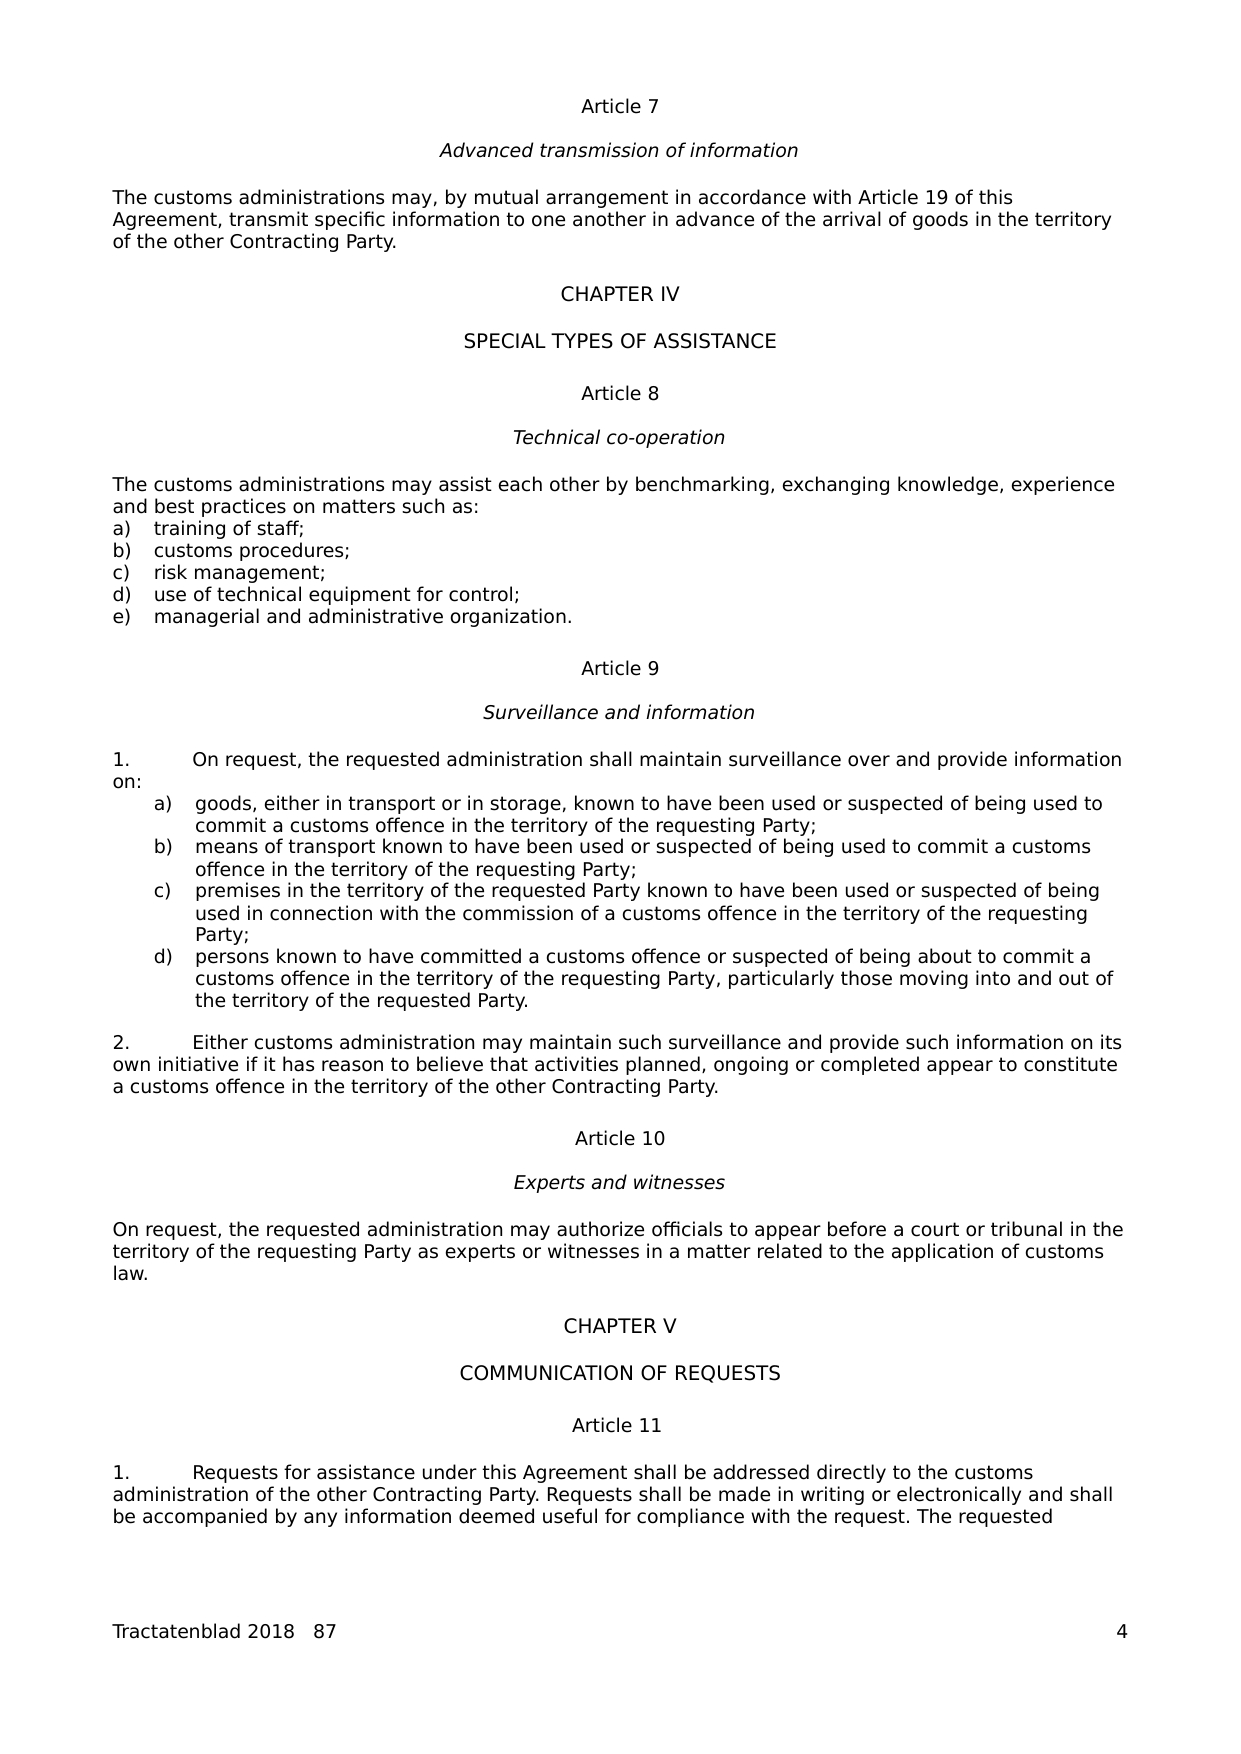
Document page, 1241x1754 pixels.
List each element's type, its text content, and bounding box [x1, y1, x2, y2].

subtitle Article 8 Technical co-operation [112, 383, 1128, 449]
subtitle CHAPTER IV SPECIAL TYPES OF ASSISTANCE [112, 283, 1128, 353]
text e) managerial and administrative organization. [112, 606, 1128, 628]
subtitle CHAPTER V COMMUNICATION OF REQUESTS [112, 1315, 1128, 1385]
subtitle Article 9 Surveillance and information [112, 658, 1128, 723]
text c) premises in the territory of the requested Party known to have been used or suspected of being used in connection with the commission of a customs offence in the territory of the requesting Party; [153, 880, 1128, 946]
text a) training of staff; [112, 518, 1128, 540]
text d) persons known to have committed a customs offence or suspected of being about to commit a customs offence in the territory of the requesting Party, particularly those moving into and out of the territory of the requested Party. [153, 946, 1128, 1012]
text b) means of transport known to have been used or suspected of being used to commit a customs offence in the territory of the requesting Party; [153, 836, 1128, 880]
subtitle Article 7 Advanced transmission of information [112, 96, 1128, 162]
text d) use of technical equipment for control; [112, 584, 1128, 606]
text 1. On request, the requested administration shall maintain surveillance over and provide information on: [112, 748, 1128, 792]
text a) goods, either in transport or in storage, known to have been used or suspected of being used to commit a customs offence in the territory of the requesting Party; [153, 792, 1128, 836]
text The customs administrations may assist each other by benchmarking, exchanging knowledge, experience and best practices on matters such as: [112, 474, 1128, 518]
subtitle Article 10 Experts and witnesses [112, 1128, 1128, 1194]
subtitle Article 11 [112, 1415, 1128, 1437]
text The customs administrations may, by mutual arrangement in accordance with Article 19 of this Agreement, transmit specific information to one another in advance of the arrival of goods in the territory of the other Contracting Party. [112, 187, 1128, 253]
text 1. Requests for assistance under this Agreement shall be addressed directly to the customs administration of the other Contracting Party. Requests shall be made in writing or electronically and shall be accompanied by any information deemed useful for compliance with the request. The requested [112, 1462, 1128, 1528]
text On request, the requested administration may authorize officials to appear before a court or tribunal in the territory of the requesting Party as experts or witnesses in a matter related to the application of customs law. [112, 1219, 1128, 1285]
text c) risk management; [112, 562, 1128, 584]
text 2. Either customs administration may maintain such surveillance and provide such information on its own initiative if it has reason to believe that activities planned, ongoing or completed appear to constitute a customs offence in the territory of the other Contracting Party. [112, 1032, 1128, 1098]
text b) customs procedures; [112, 540, 1128, 562]
